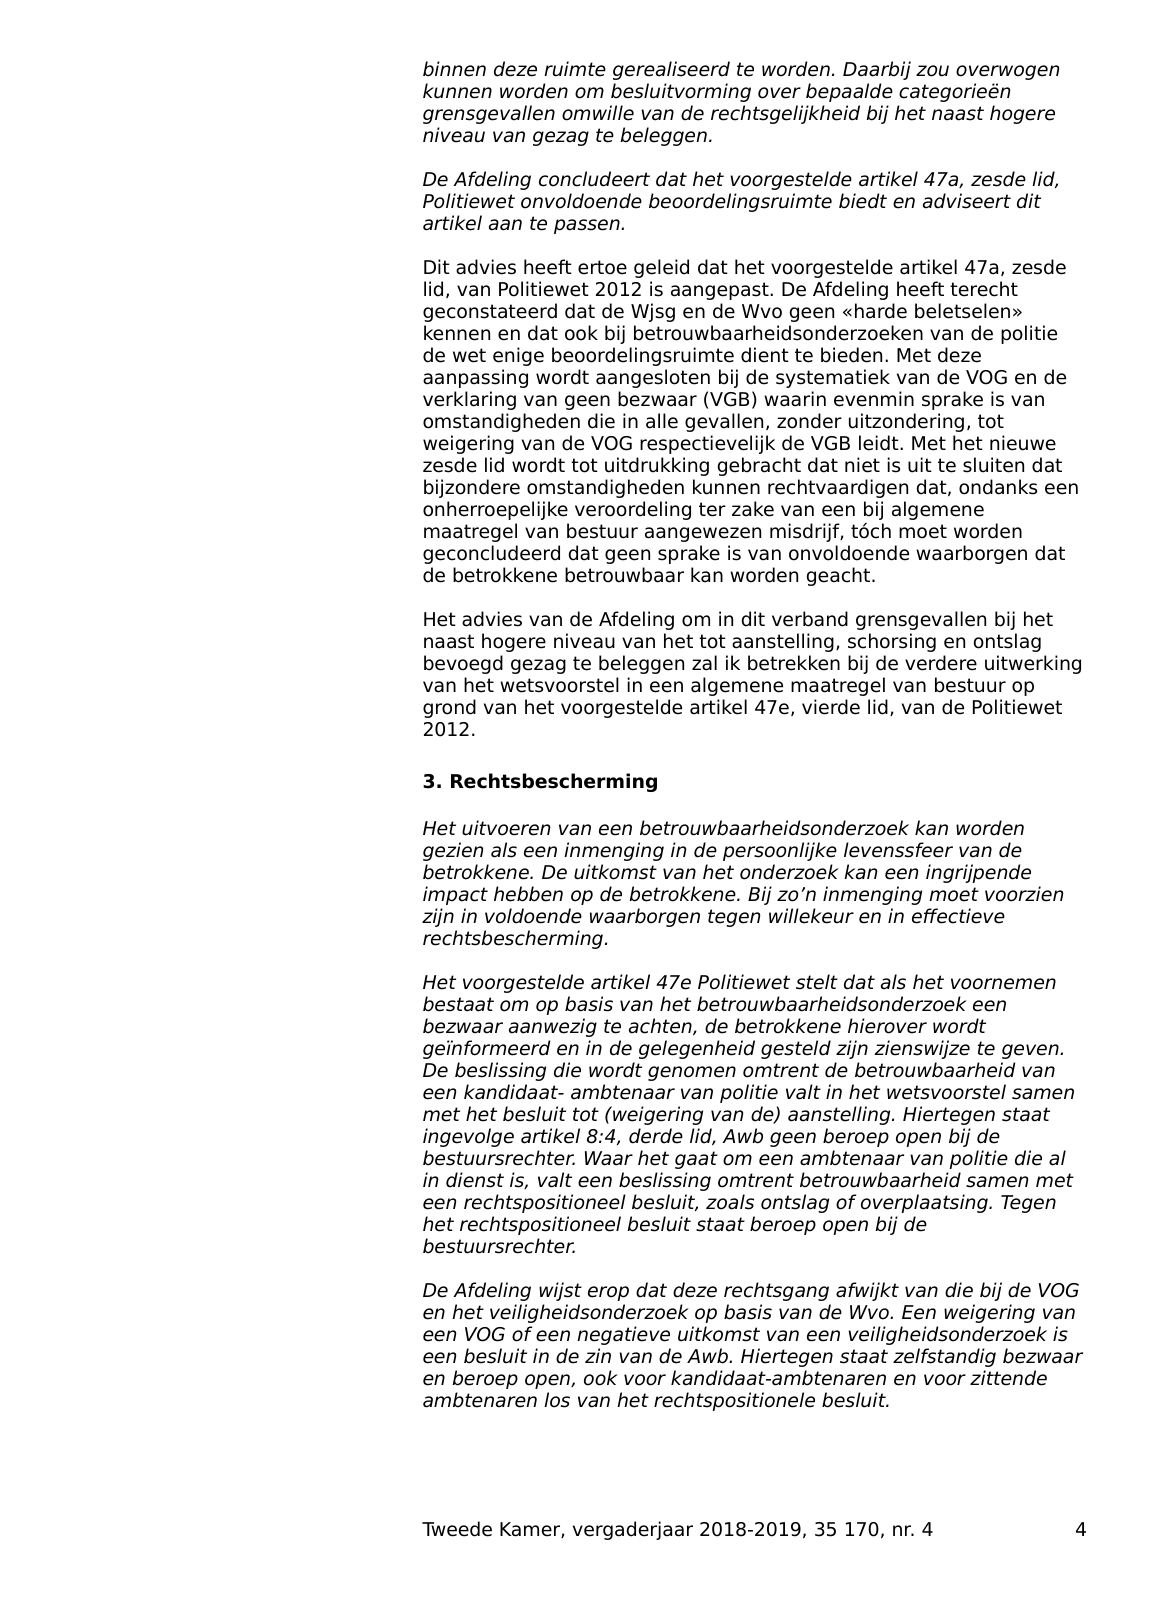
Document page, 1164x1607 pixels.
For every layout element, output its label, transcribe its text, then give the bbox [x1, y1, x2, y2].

text binnen deze ruimte gerealiseerd te worden. Daarbij zou overwogen kunnen worden om besluitvorming over bepaalde categorieën grensgevallen omwille van de rechtsgelijkheid bij het naast hogere niveau van gezag te beleggen. [422, 59, 1087, 147]
text Het voorgestelde artikel 47e Politiewet stelt dat als het voornemen bestaat om op basis van het betrouwbaarheidsonderzoek een bezwaar aanwezig te achten, de betrokkene hierover wordt geïnformeerd en in de gelegenheid gesteld zijn zienswijze te geven. De beslissing die wordt genomen omtrent de betrouwbaarheid van een kandidaat- ambtenaar van politie valt in het wetsvoorstel samen met het besluit tot (weigering van de) aanstelling. Hiertegen staat ingevolge artikel 8:4, derde lid, Awb geen beroep open bij de bestuursrechter. Waar het gaat om een ambtenaar van politie die al in dienst is, valt een beslissing omtrent betrouwbaarheid samen met een rechtspositioneel besluit, zoals ontslag of overplaatsing. Tegen het rechtspositioneel besluit staat beroep open bij de bestuursrechter. [422, 972, 1087, 1258]
text Het uitvoeren van een betrouwbaarheidsonderzoek kan worden gezien als een inmenging in de persoonlijke levenssfeer van de betrokkene. De uitkomst van het onderzoek kan een ingrijpende impact hebben op de betrokkene. Bij zo’n inmenging moet voorzien zijn in voldoende waarborgen tegen willekeur en in effectieve rechtsbescherming. [422, 818, 1087, 950]
text Het advies van de Afdeling om in dit verband grensgevallen bij het naast hogere niveau van het tot aanstelling, schorsing en ontslag bevoegd gezag te beleggen zal ik betrekken bij de verdere uitwerking van het wetsvoorstel in een algemene maatregel van bestuur op grond van het voorgestelde artikel 47e, vierde lid, van de Politiewet 2012. [422, 609, 1087, 741]
subtitle 3. Rechtsbescherming [422, 771, 1087, 793]
text De Afdeling wijst erop dat deze rechtsgang afwijkt van die bij de VOG en het veiligheidsonderzoek op basis van de Wvo. Een weigering van een VOG of een negatieve uitkomst van een veiligheidsonderzoek is een besluit in de zin van de Awb. Hiertegen staat zelfstandig bezwaar en beroep open, ook voor kandidaat-ambtenaren en voor zittende ambtenaren los van het rechtspositionele besluit. [422, 1280, 1087, 1412]
text Dit advies heeft ertoe geleid dat het voorgestelde artikel 47a, zesde lid, van Politiewet 2012 is aangepast. De Afdeling heeft terecht geconstateerd dat de Wjsg en de Wvo geen «harde beletselen» kennen en dat ook bij betrouwbaarheidsonderzoeken van de politie de wet enige beoordelingsruimte dient te bieden. Met deze aanpassing wordt aangesloten bij de systematiek van de VOG en de verklaring van geen bezwaar (VGB) waarin evenmin sprake is van omstandigheden die in alle gevallen, zonder uitzondering, tot weigering van de VOG respectievelijk de VGB leidt. Met het nieuwe zesde lid wordt tot uitdrukking gebracht dat niet is uit te sluiten dat bijzondere omstandigheden kunnen rechtvaardigen dat, ondanks een onherroepelijke veroordeling ter zake van een bij algemene maatregel van bestuur aangewezen misdrijf, tóch moet worden geconcludeerd dat geen sprake is van onvoldoende waarborgen dat de betrokkene betrouwbaar kan worden geacht. [422, 257, 1087, 587]
text De Afdeling concludeert dat het voorgestelde artikel 47a, zesde lid, Politiewet onvoldoende beoordelingsruimte biedt en adviseert dit artikel aan te passen. [422, 169, 1087, 235]
